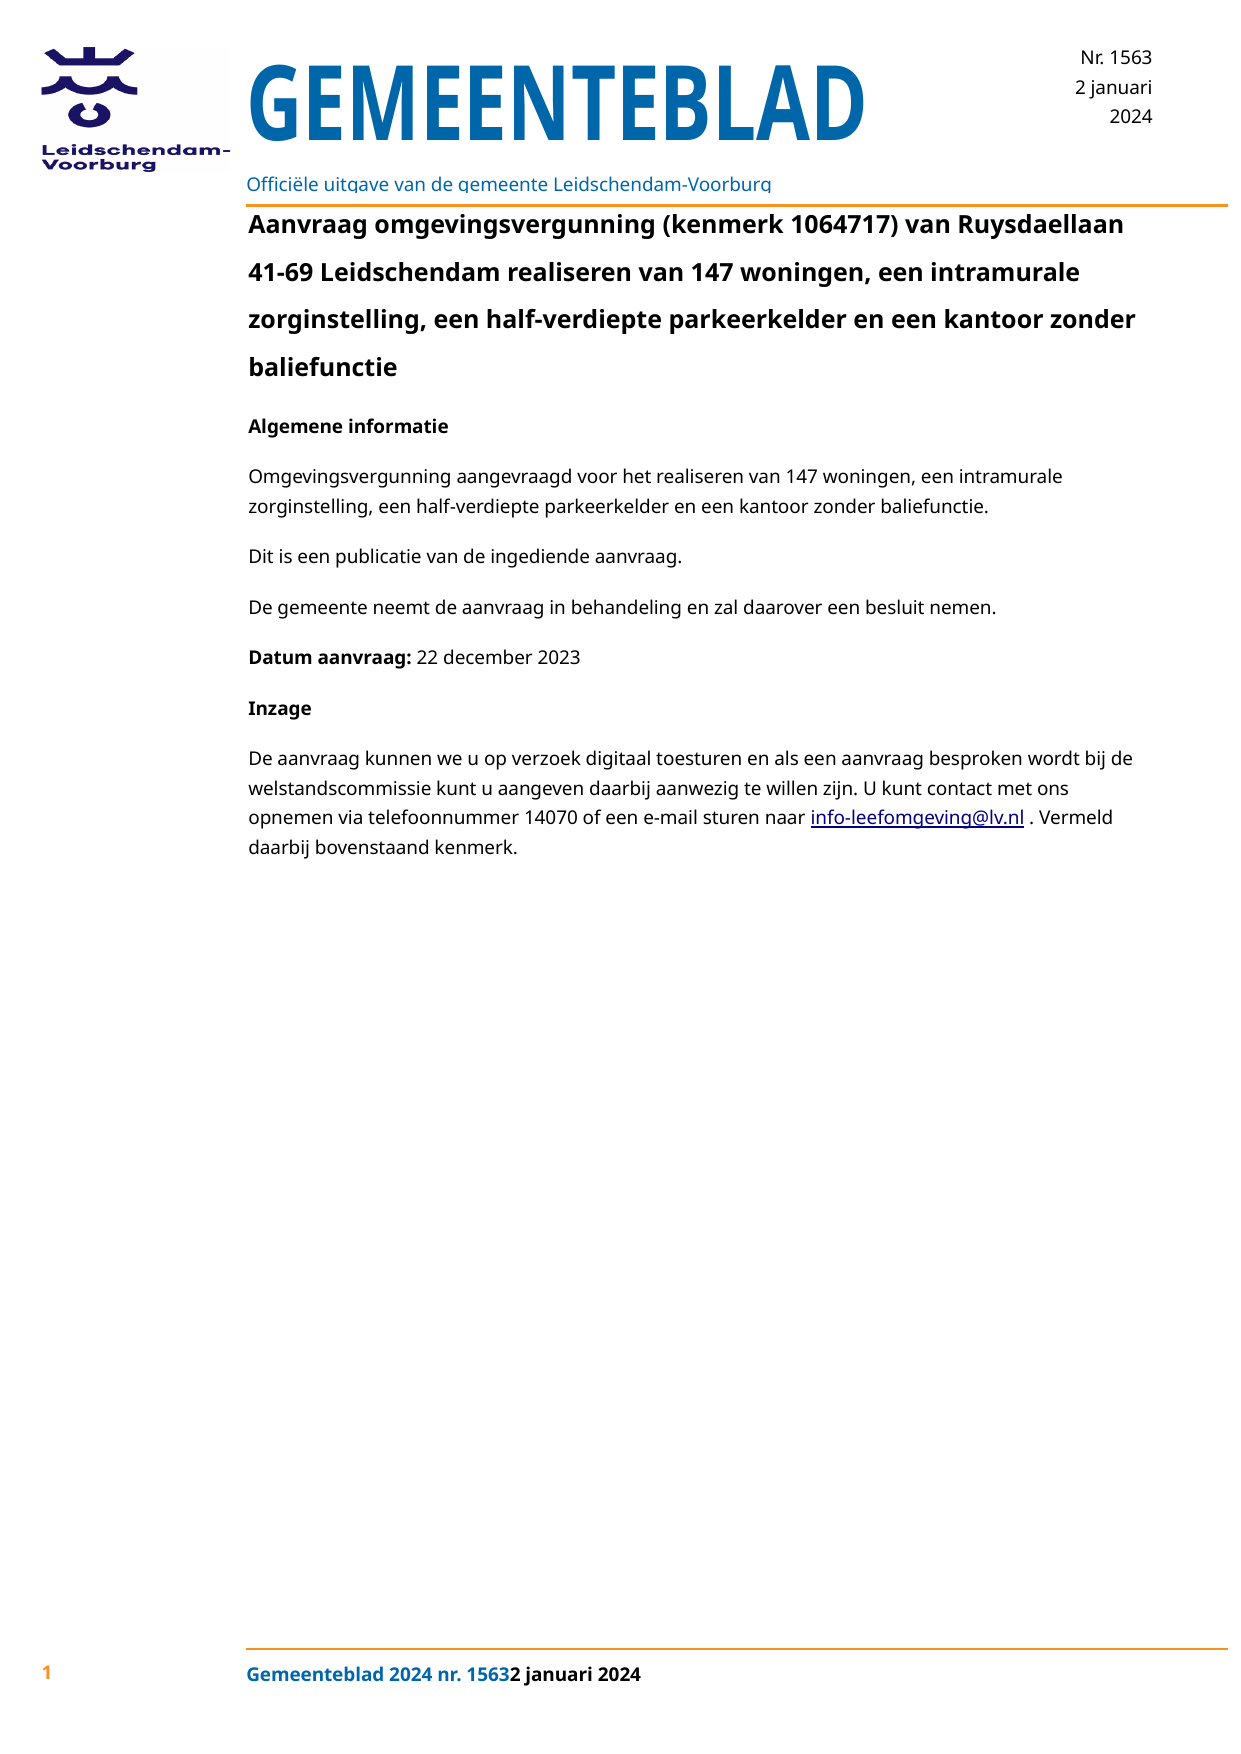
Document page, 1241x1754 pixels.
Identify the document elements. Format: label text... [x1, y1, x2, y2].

text De gemeente neemt de aanvraag in behandeling en zal daarover een besluit nemen. [248, 594, 1152, 620]
picture [41, 47, 231, 172]
text Dit is een publicatie van de ingediende aanvraag. [248, 543, 1152, 569]
text Inzage [248, 695, 1152, 721]
text De aanvraag kunnen we u op verzoek digitaal toesturen en als een aanvraag besproken wordt bij de welstandscommissie kunt u aangeven daarbij aanwezig te willen zijn. U kunt contact met ons opnemen via telefoonnummer 14070 of een e-mail sturen naar info-leefomgeving@lv.nl . Vermeld daarbij bovenstaand kenmerk. [248, 745, 1152, 860]
text Aanvraag omgevingsvergunning (kenmerk 1064717) van Ruysdaellaan 41-69 Leidschendam realiseren van 147 woningen, een intramurale zorginstelling, een half-verdiepte parkeerkelder en een kantoor zonder baliefunctie [248, 207, 1152, 384]
text Datum aanvraag: 22 december 2023 [248, 644, 1152, 670]
text Omgevingsvergunning aangevraagd voor het realiseren van 147 woningen, een intramurale zorginstelling, een half-verdiepte parkeerkelder en een kantoor zonder baliefunctie. [248, 463, 1152, 519]
text Algemene informatie [248, 413, 1152, 439]
